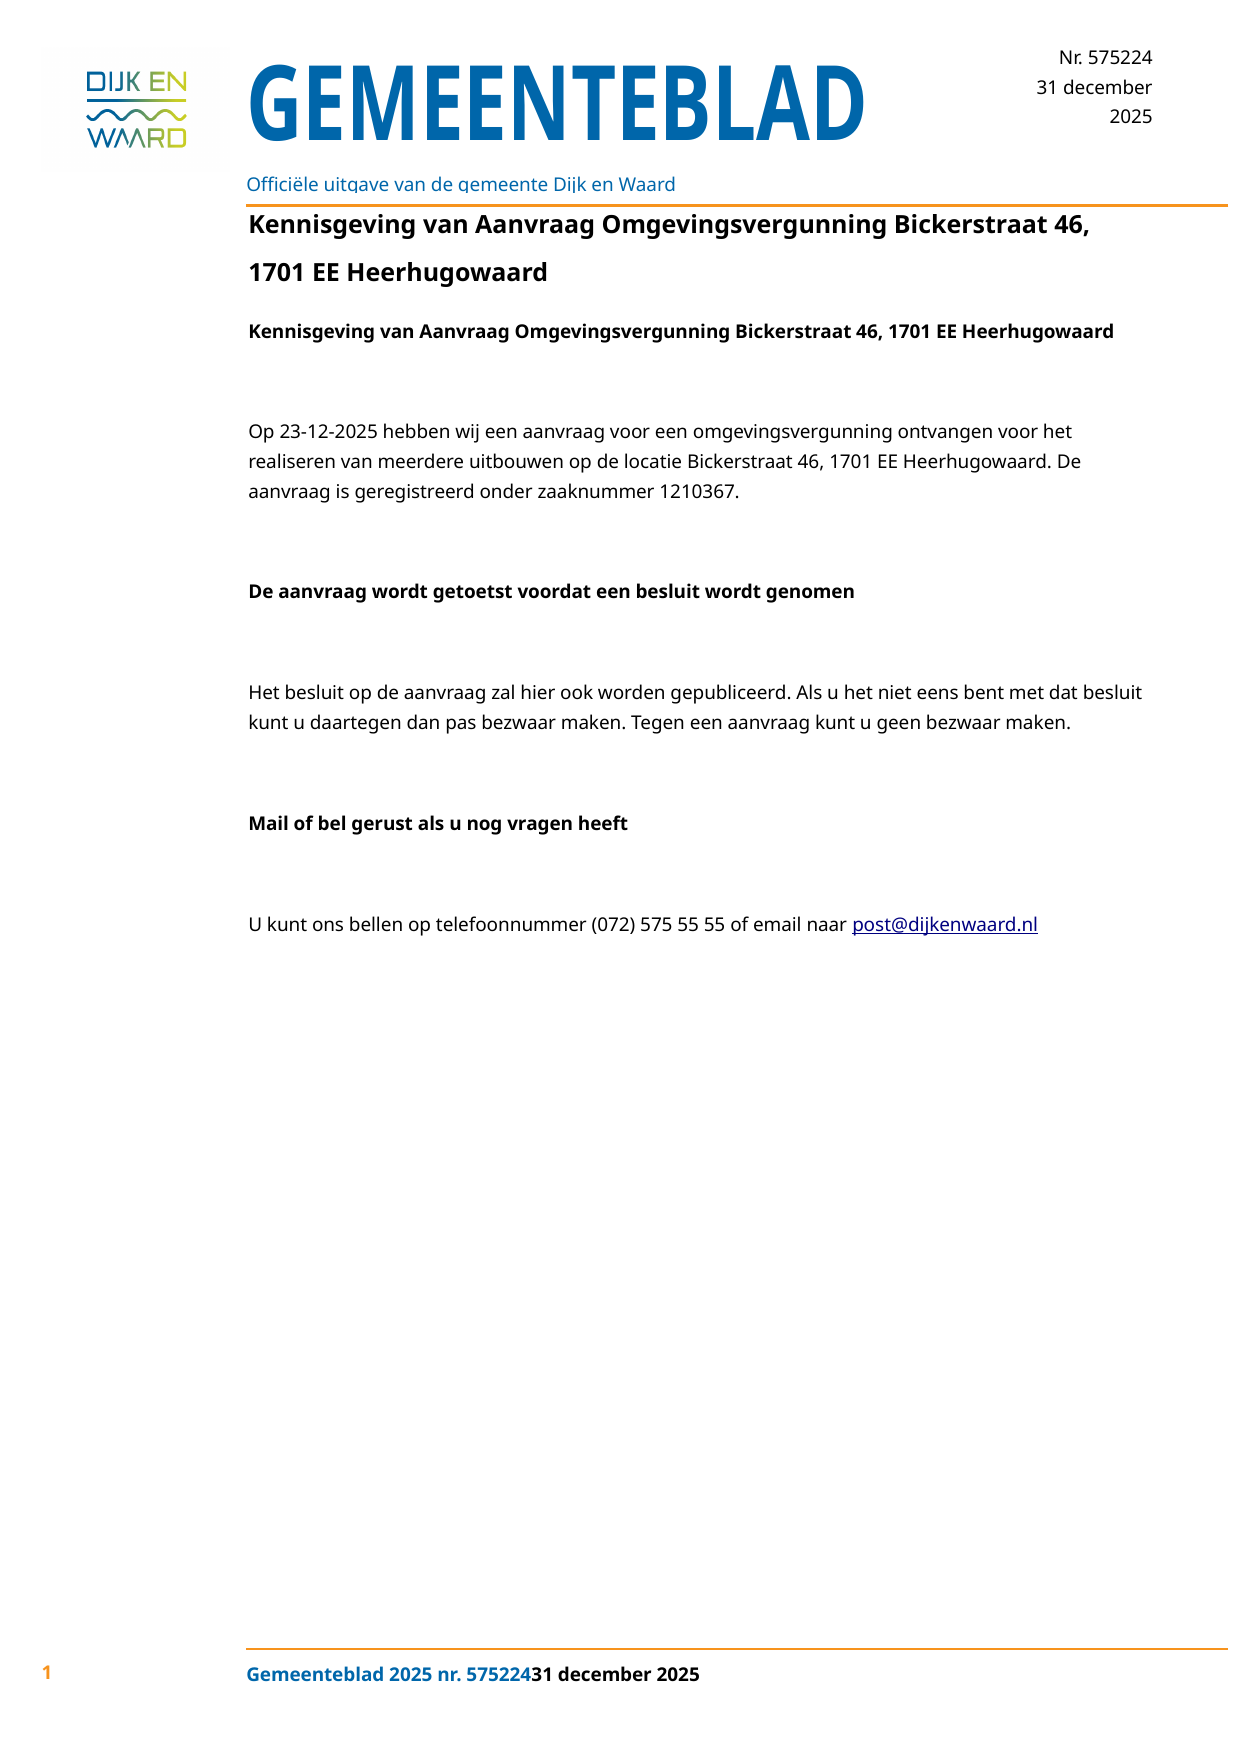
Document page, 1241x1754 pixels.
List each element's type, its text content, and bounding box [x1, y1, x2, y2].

text Kennisgeving van Aanvraag Omgevingsvergunning Bickerstraat 46, 1701 EE Heerhugowaard [248, 207, 1152, 288]
picture [41, 47, 231, 172]
text Kennisgeving van Aanvraag Omgevingsvergunning Bickerstraat 46, 1701 EE Heerhugowaard [248, 318, 1152, 344]
text Mail of bel gerust als u nog vragen heeft [248, 810, 1152, 836]
text De aanvraag wordt getoetst voordat een besluit wordt genomen [248, 579, 1152, 604]
text Op 23-12-2025 hebben wij een aanvraag voor een omgevingsvergunning ontvangen voor het realiseren van meerdere uitbouwen op de locatie Bickerstraat 46, 1701 EE Heerhugowaard. De aanvraag is geregistreerd onder zaaknummer 1210367. [248, 419, 1152, 504]
text U kunt ons bellen op telefoonnummer (072) 575 55 55 of email naar post@dijkenwaard.nl [248, 911, 1152, 937]
text Het besluit op de aanvraag zal hier ook worden gepubliceerd. Als u het niet eens bent met dat besluit kunt u daartegen dan pas bezwaar maken. Tegen een aanvraag kunt u geen bezwaar maken. [248, 679, 1152, 735]
